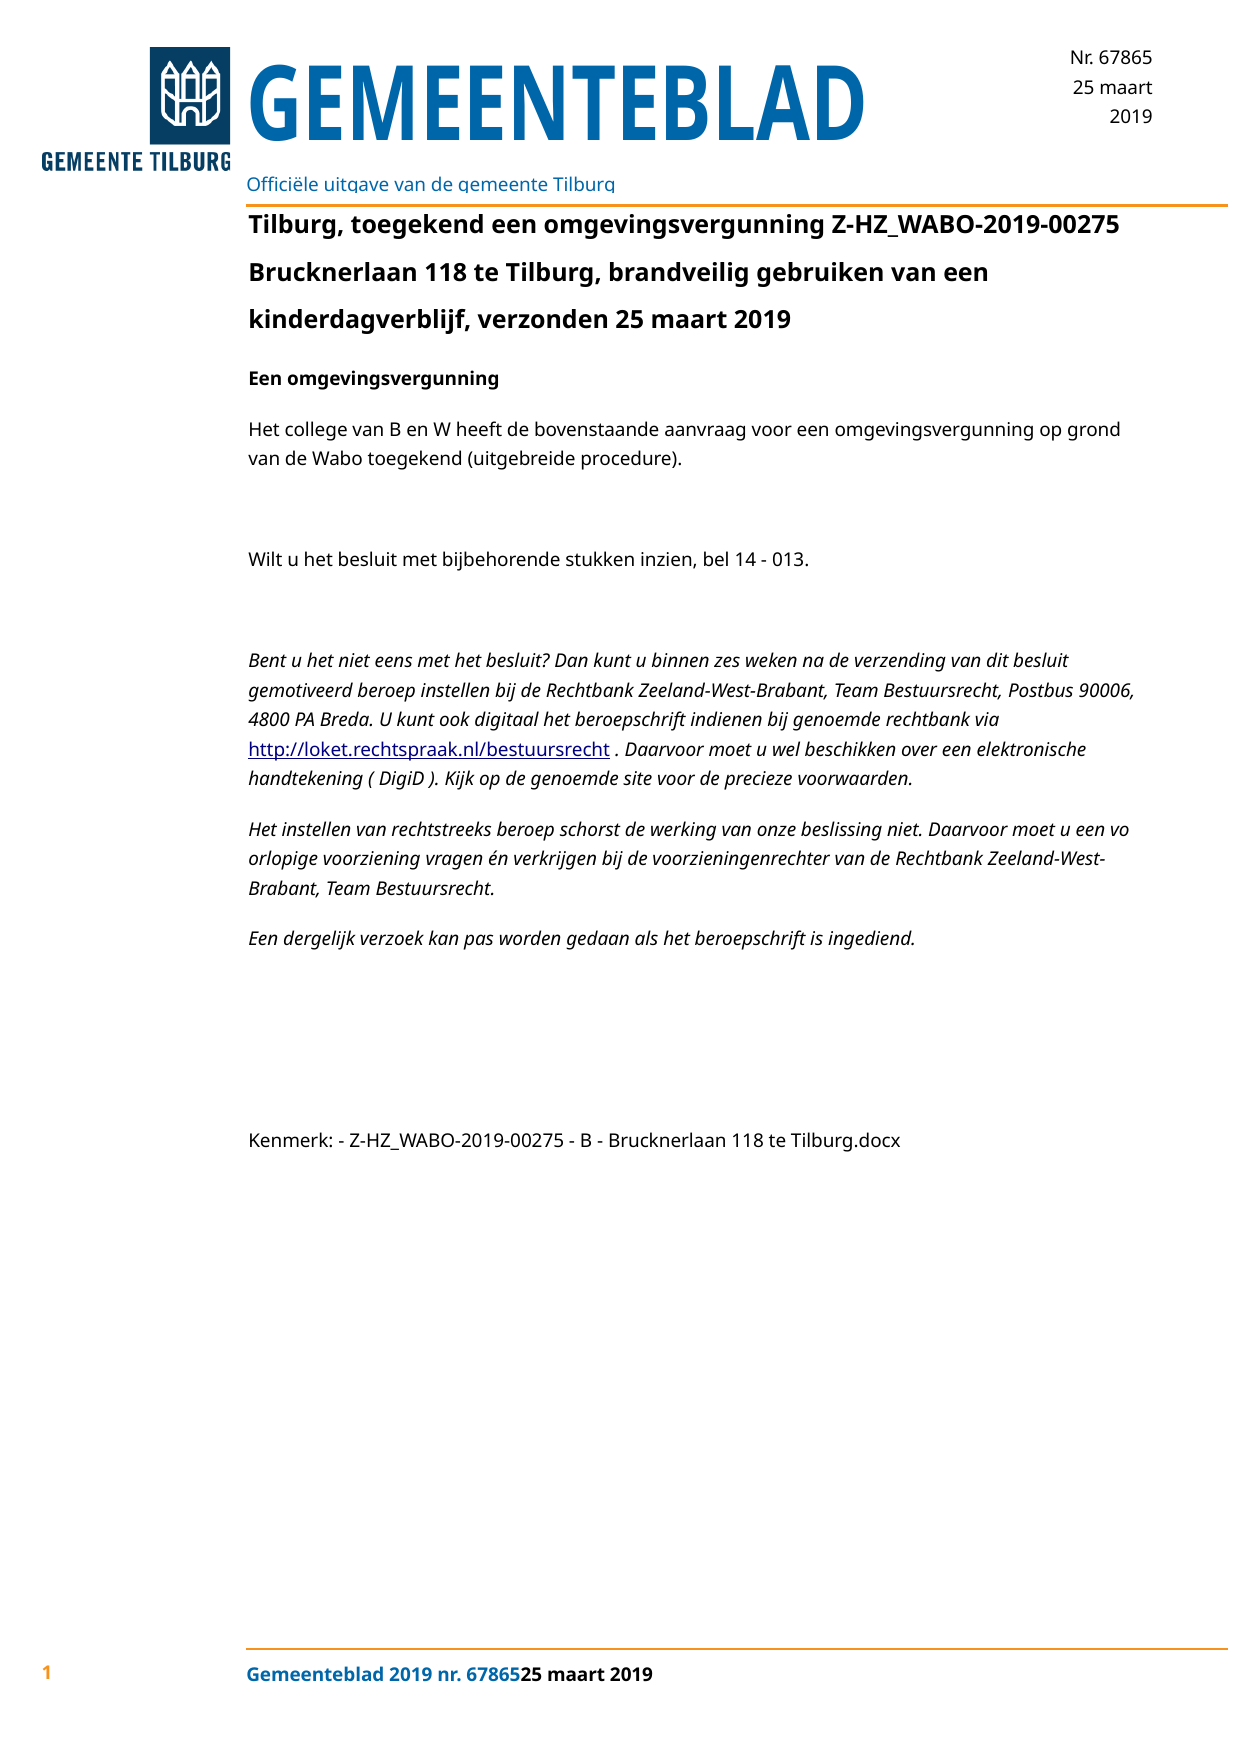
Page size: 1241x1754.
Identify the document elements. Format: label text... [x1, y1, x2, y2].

text Een dergelijk verzoek kan pas worden gedaan als het beroepschrift is ingediend. [248, 926, 1152, 951]
text Kenmerk: - Z-HZ_WABO-2019-00275 - B - Brucknerlaan 118 te Tilburg.docx [248, 1127, 1152, 1153]
text Bent u het niet eens met het besluit? Dan kunt u binnen zes weken na de verzending van dit besluit gemotiveerd beroep instellen bij de Rechtbank Zeeland-West-Brabant, Team Bestuursrecht, Postbus 90006, 4800 PA Breda. U kunt ook digitaal het beroepschrift indienen bij genoemde rechtbank via http://loket.rechtspraak.nl/bestuursrecht . Daarvoor moet u wel beschikken over een elektronische handtekening ( DigiD ). Kijk op de genoemde site voor de precieze voorwaarden. [248, 647, 1152, 791]
text Het instellen van rechtstreeks beroep schorst de werking van onze beslissing niet. Daarvoor moet u een vo orlopige voorziening vragen én verkrijgen bij de voorzieningenrechter van de Rechtbank Zeeland-West-Brabant, Team Bestuursrecht. [248, 816, 1152, 901]
text Een omgevingsvergunning [248, 366, 1152, 391]
text Tilburg, toegekend een omgevingsvergunning Z-HZ_WABO-2019-00275 Brucknerlaan 118 te Tilburg, brandveilig gebruiken van een kinderdagverblijf, verzonden 25 maart 2019 [248, 207, 1152, 336]
picture [41, 47, 231, 172]
text Wilt u het besluit met bijbehorende stukken inzien, bel 14 - 013. [248, 546, 1152, 572]
text Het college van B en W heeft de bovenstaande aanvraag voor een omgevingsvergunning op grond van de Wabo toegekend (uitgebreide procedure). [248, 416, 1152, 471]
